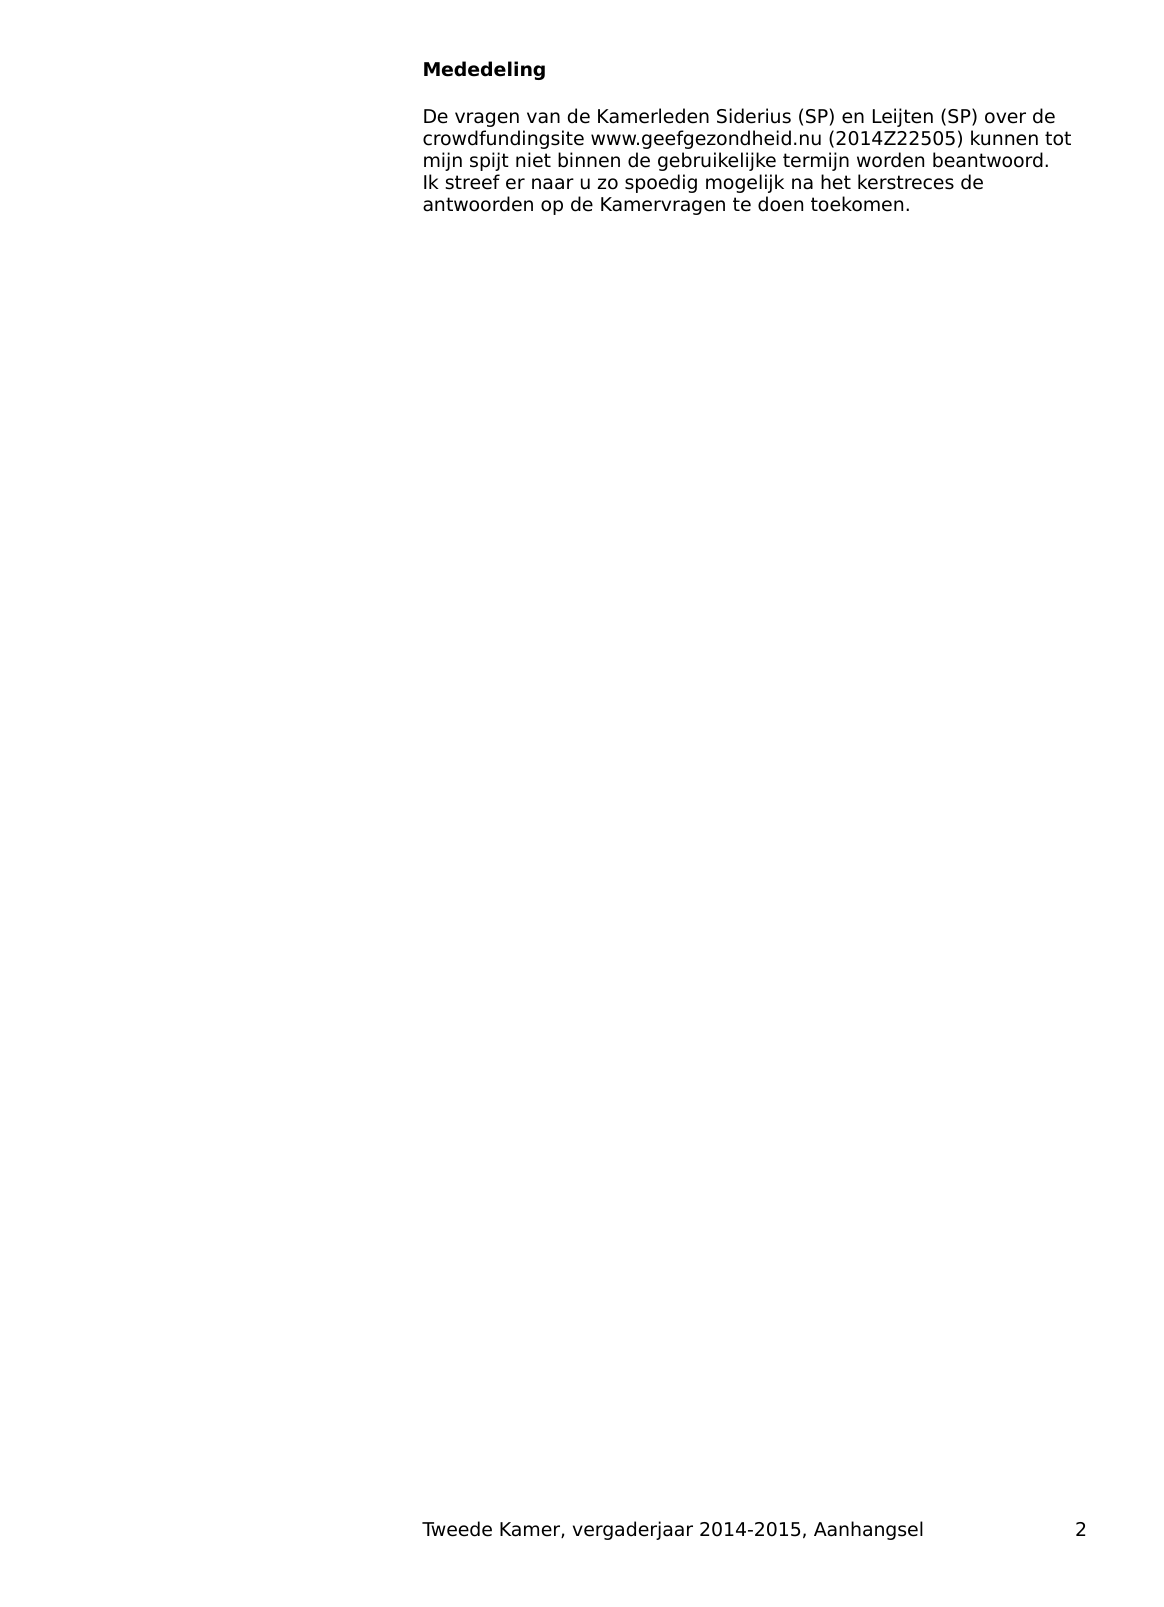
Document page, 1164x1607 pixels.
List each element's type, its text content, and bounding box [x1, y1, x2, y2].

text De vragen van de Kamerleden Siderius (SP) en Leijten (SP) over de crowdfundingsite www.geefgezondheid.nu (2014Z22505) kunnen tot mijn spijt niet binnen de gebruikelijke termijn worden beantwoord. [422, 106, 1087, 172]
subtitle Mededeling [422, 59, 1087, 81]
text Ik streef er naar u zo spoedig mogelijk na het kerstreces de antwoorden op de Kamervragen te doen toekomen. [422, 172, 1087, 216]
